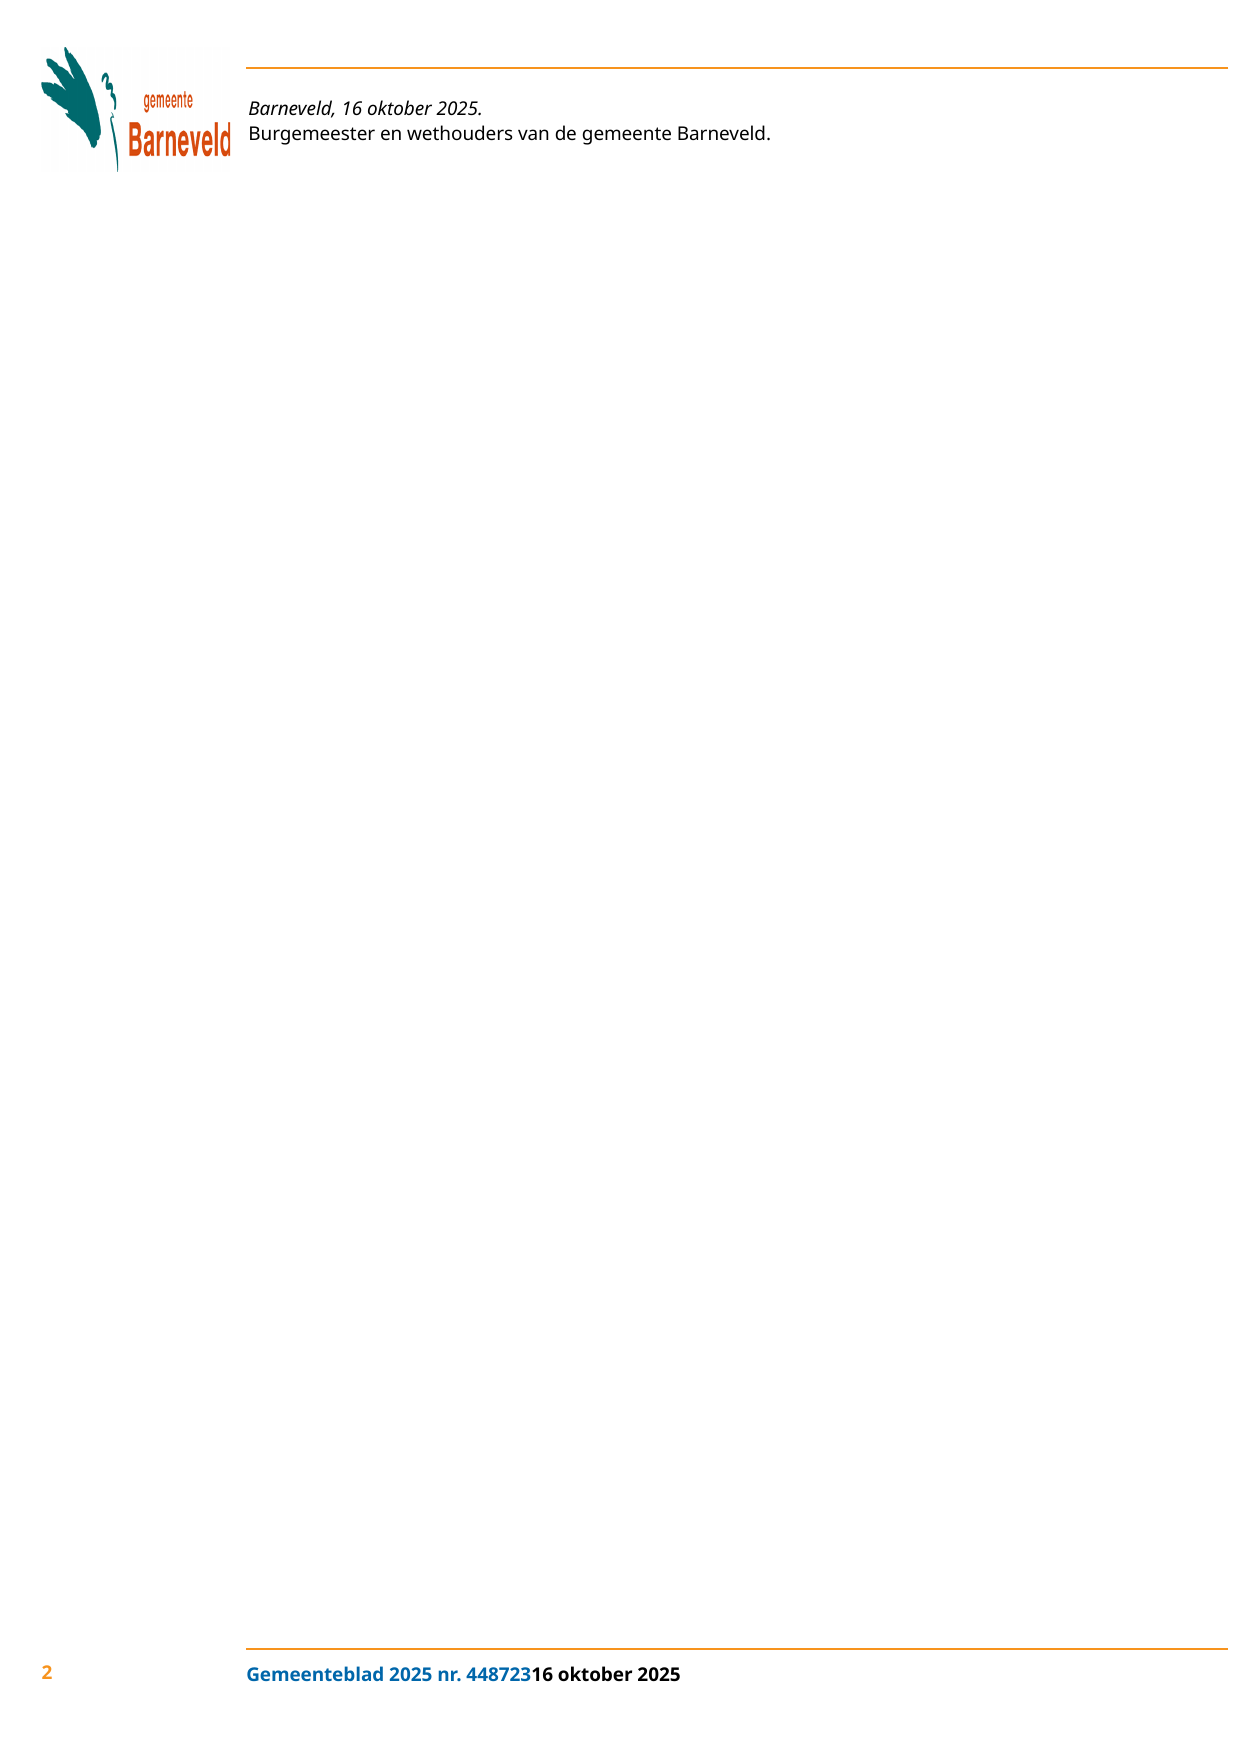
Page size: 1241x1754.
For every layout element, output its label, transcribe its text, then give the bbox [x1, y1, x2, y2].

text Barneveld, 16 oktober 2025. [248, 95, 1152, 121]
picture [41, 47, 231, 172]
text Burgemeester en wethouders van de gemeente Barneveld. [248, 121, 1152, 146]
